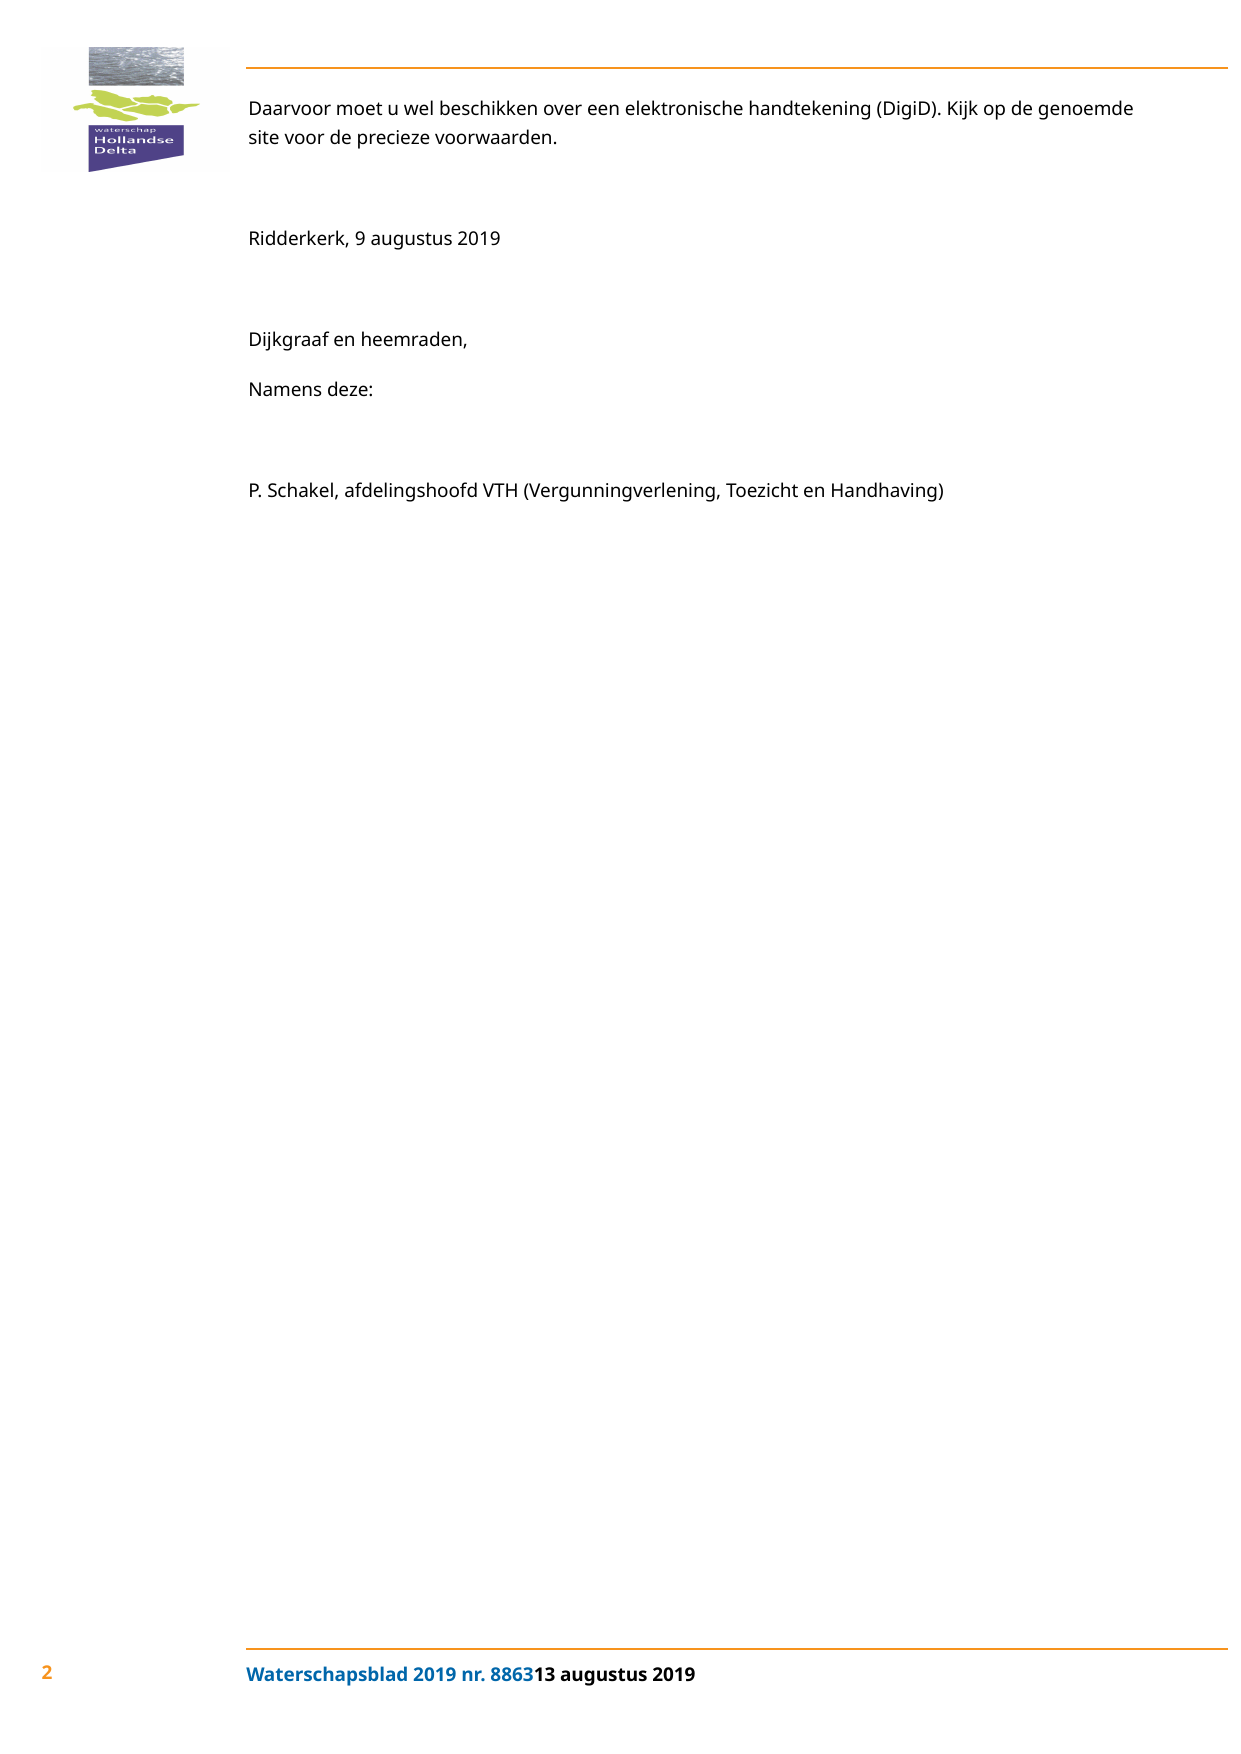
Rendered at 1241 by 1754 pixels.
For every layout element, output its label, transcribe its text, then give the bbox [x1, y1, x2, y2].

text Dijkgraaf en heemraden, [248, 326, 1152, 352]
text P. Schakel, afdelingshoofd VTH (Vergunningverlening, Toezicht en Handhaving) [248, 477, 1152, 503]
text Namens deze: [248, 376, 1152, 402]
text Ridderkerk, 9 augustus 2019 [248, 225, 1152, 251]
text Daarvoor moet u wel beschikken over een elektronische handtekening (DigiD). Kijk op de genoemde site voor de precieze voorwaarden. [248, 95, 1152, 150]
picture [41, 47, 231, 172]
